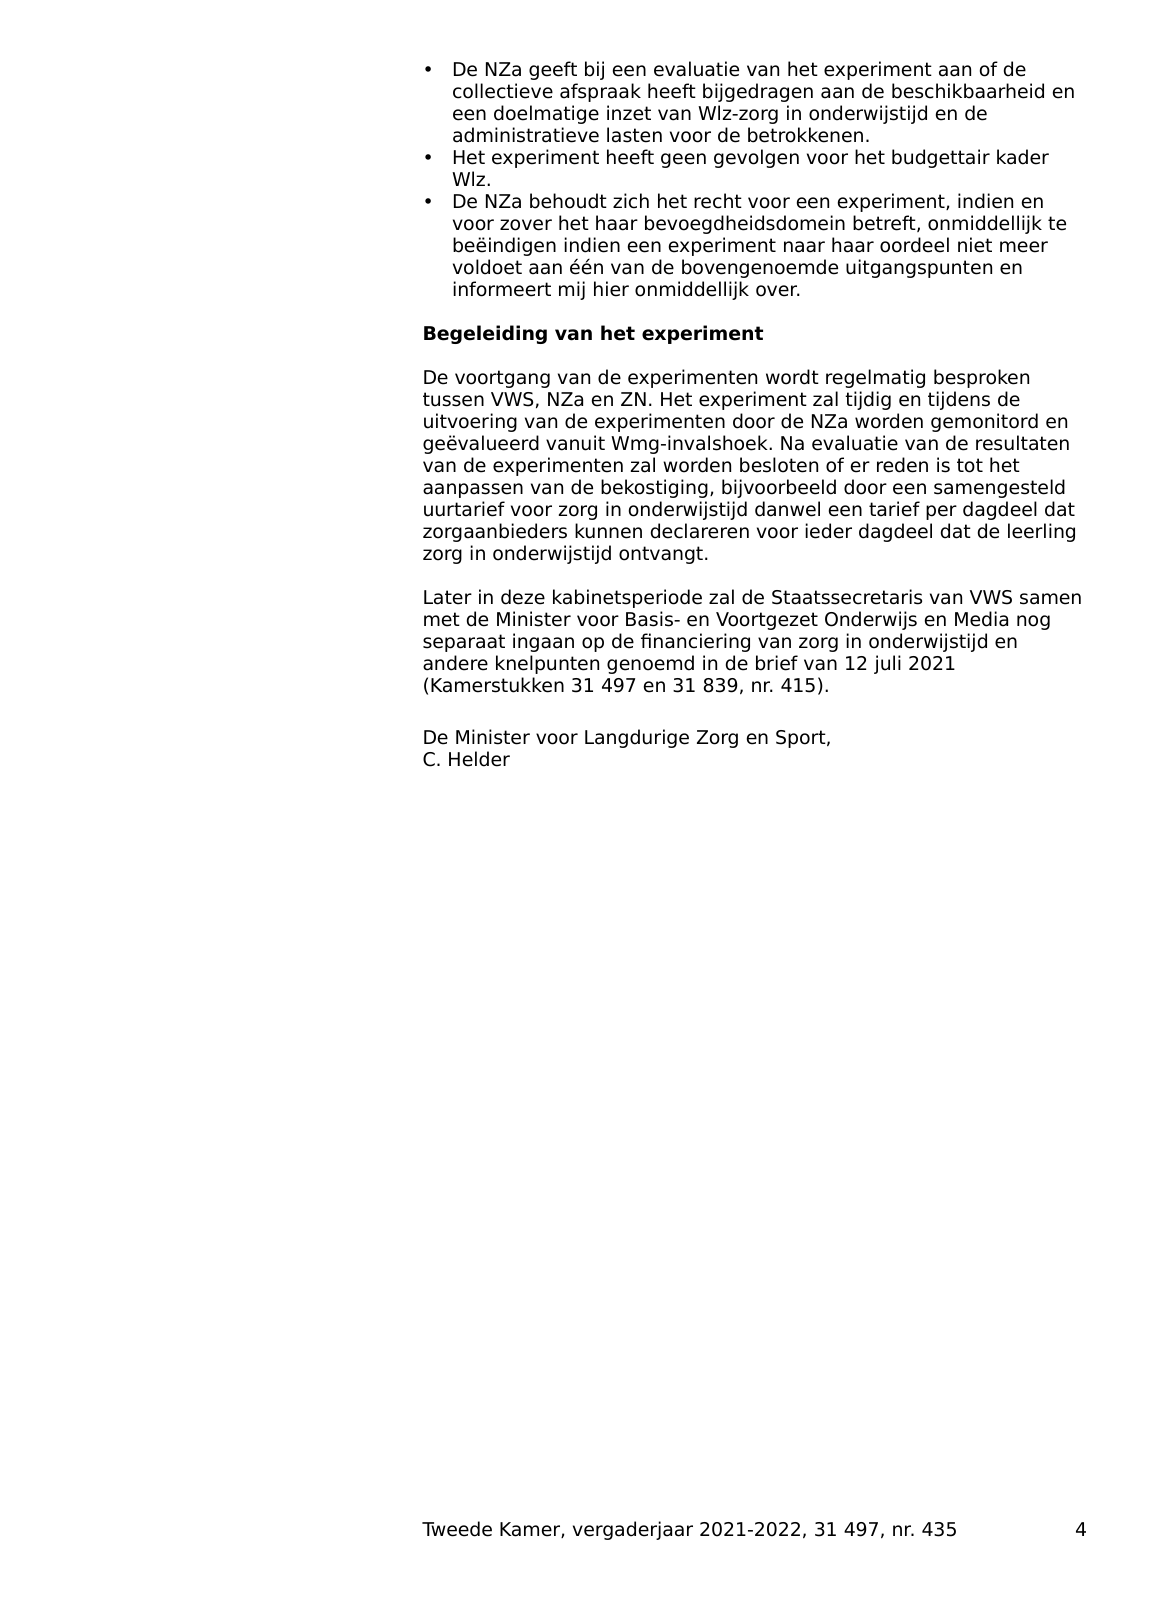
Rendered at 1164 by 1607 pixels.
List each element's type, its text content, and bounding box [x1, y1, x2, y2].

text De Minister voor Langdurige Zorg en Sport, C. Helder [422, 727, 1087, 771]
text Later in deze kabinetsperiode zal de Staatssecretaris van VWS samen met de Minister voor Basis- en Voortgezet Onderwijs en Media nog separaat ingaan op de financiering van zorg in onderwijstijd en andere knelpunten genoemd in de brief van 12 juli 2021 (Kamerstukken 31 497 en 31 839, nr. 415). [422, 587, 1087, 697]
text • Het experiment heeft geen gevolgen voor het budgettair kader Wlz. [422, 147, 1087, 191]
text • De NZa behoudt zich het recht voor een experiment, indien en voor zover het haar bevoegdheidsdomein betreft, onmiddellijk te beëindigen indien een experiment naar haar oordeel niet meer voldoet aan één van de bovengenoemde uitgangspunten en informeert mij hier onmiddellijk over. [422, 191, 1087, 301]
text De voortgang van de experimenten wordt regelmatig besproken tussen VWS, NZa en ZN. Het experiment zal tijdig en tijdens de uitvoering van de experimenten door de NZa worden gemonitord en geëvalueerd vanuit Wmg-invalshoek. Na evaluatie van de resultaten van de experimenten zal worden besloten of er reden is tot het aanpassen van de bekostiging, bijvoorbeeld door een samengesteld uurtarief voor zorg in onderwijstijd danwel een tarief per dagdeel dat zorgaanbieders kunnen declareren voor ieder dagdeel dat de leerling zorg in onderwijstijd ontvangt. [422, 367, 1087, 565]
subtitle Begeleiding van het experiment [422, 323, 1087, 345]
text • De NZa geeft bij een evaluatie van het experiment aan of de collectieve afspraak heeft bijgedragen aan de beschikbaarheid en een doelmatige inzet van Wlz-zorg in onderwijstijd en de administratieve lasten voor de betrokkenen. [422, 59, 1087, 147]
